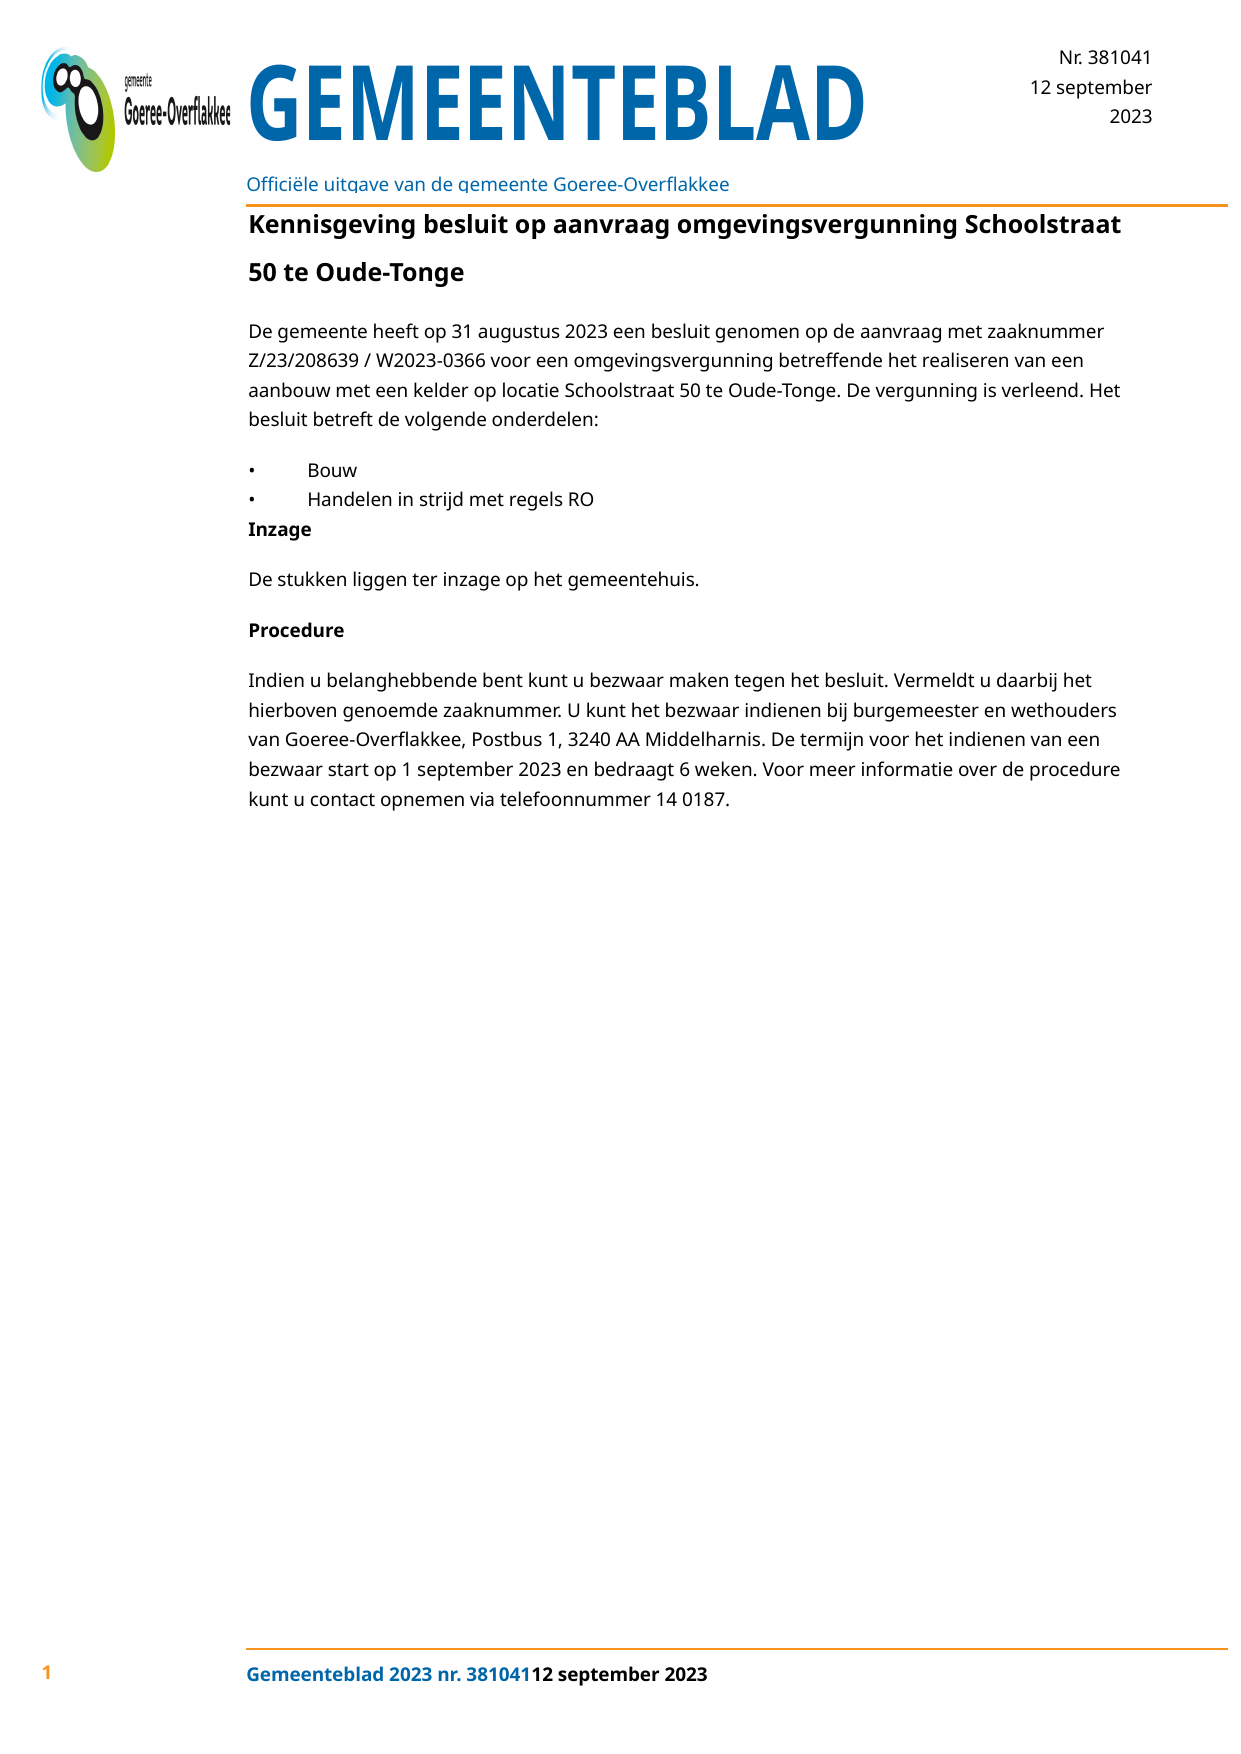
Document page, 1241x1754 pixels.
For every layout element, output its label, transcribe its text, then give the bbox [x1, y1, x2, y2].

picture [41, 47, 231, 172]
list Bouw [248, 457, 1152, 483]
text Kennisgeving besluit op aanvraag omgevingsvergunning Schoolstraat 50 te Oude-Tonge [248, 207, 1152, 288]
list Handelen in strijd met regels RO [248, 487, 1152, 512]
text De gemeente heeft op 31 augustus 2023 een besluit genomen op de aanvraag met zaaknummer Z/23/208639 / W2023-0366 voor een omgevingsvergunning betreffende het realiseren van een aanbouw met een kelder op locatie Schoolstraat 50 te Oude-Tonge. De vergunning is verleend. Het besluit betreft de volgende onderdelen: [248, 318, 1152, 432]
text De stukken liggen ter inzage op het gemeentehuis. [248, 567, 1152, 592]
text Indien u belanghebbende bent kunt u bezwaar maken tegen het besluit. Vermeldt u daarbij het hierboven genoemde zaaknummer. U kunt het bezwaar indienen bij burgemeester en wethouders van Goeree-Overflakkee, Postbus 1, 3240 AA Middelharnis. De termijn voor het indienen van een bezwaar start op 1 september 2023 en bedraagt 6 weken. Voor meer informatie over de procedure kunt u contact opnemen via telefoonnummer 14 0187. [248, 667, 1152, 812]
text Procedure [248, 617, 1152, 643]
text Inzage [248, 516, 1152, 542]
